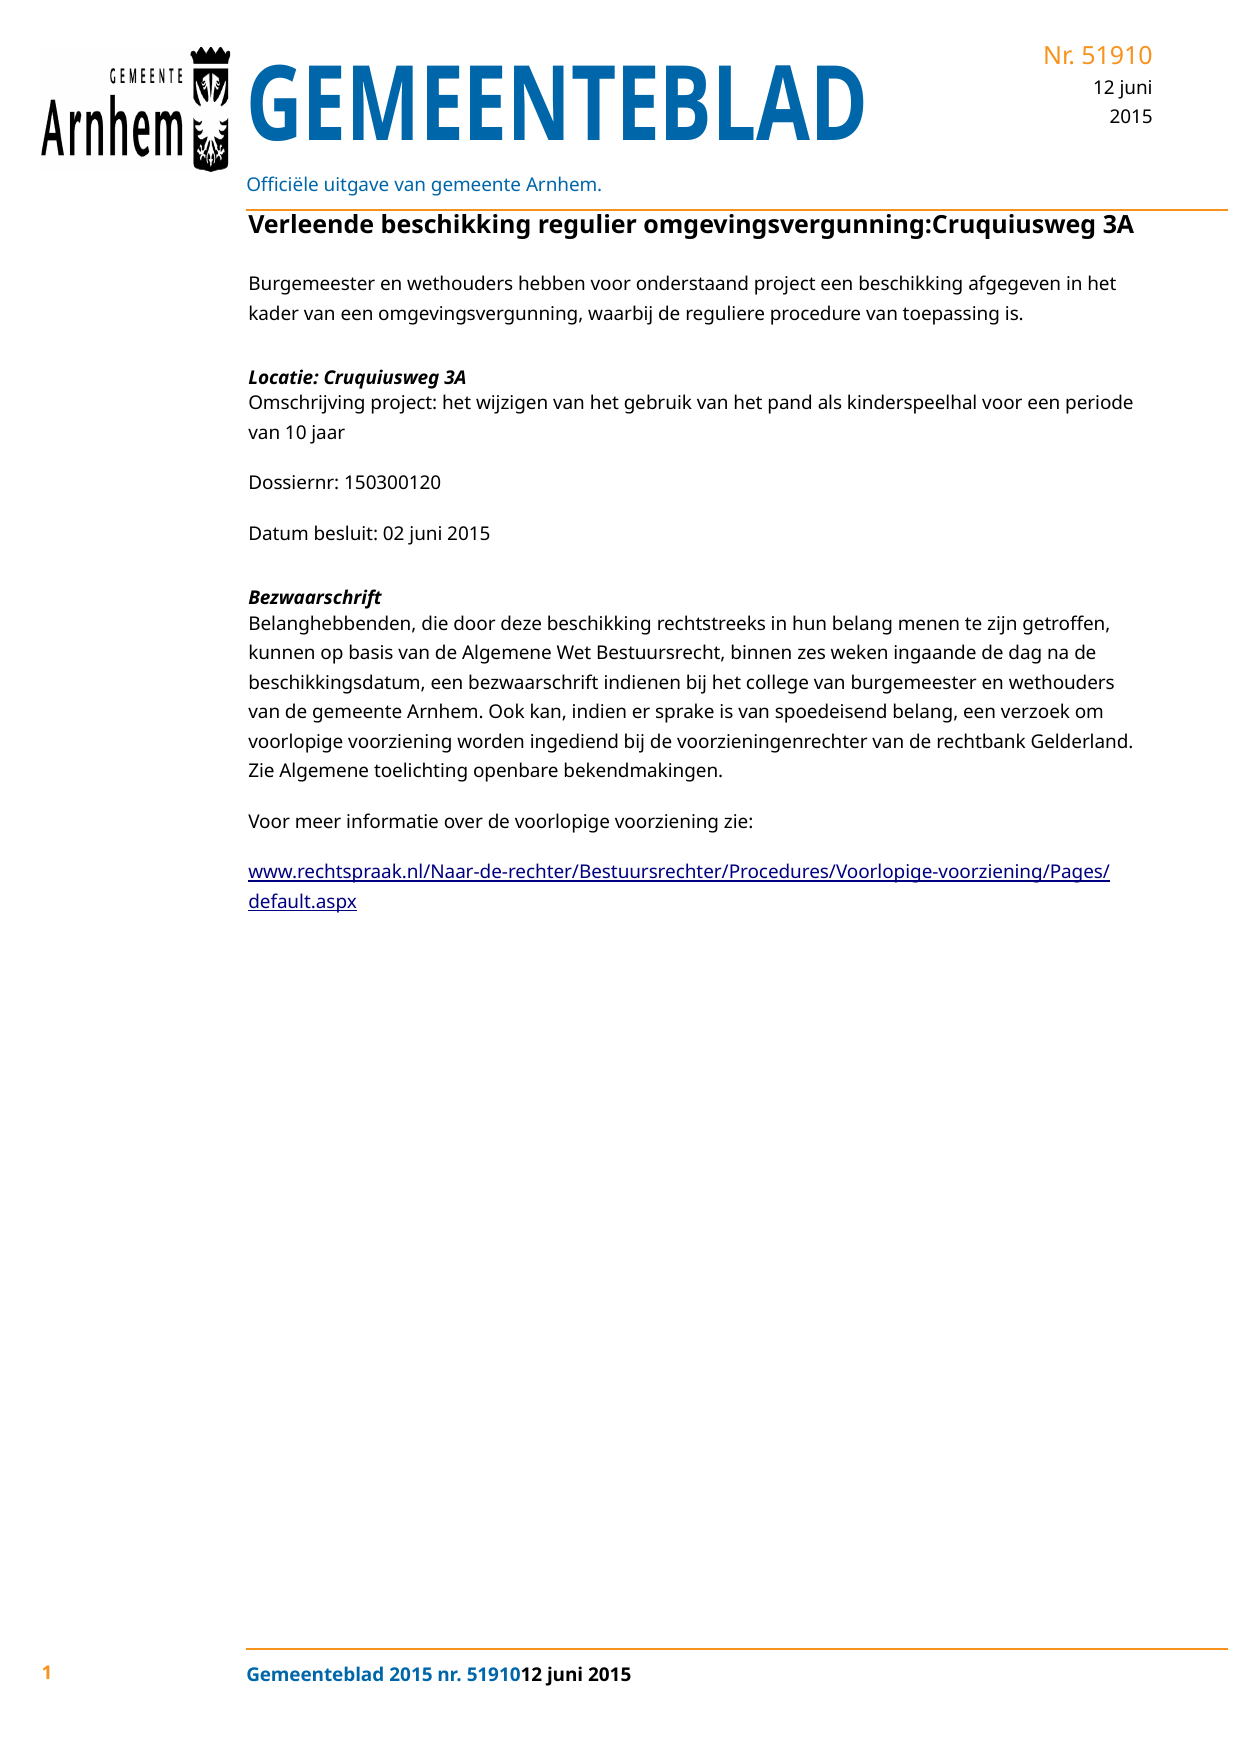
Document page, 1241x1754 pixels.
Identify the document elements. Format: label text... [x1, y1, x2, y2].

text Omschrijving project: het wijzigen van het gebruik van het pand als kinderspeelhal voor een periode van 10 jaar [248, 389, 1152, 445]
text Locatie: Cruquiusweg 3A [248, 364, 1152, 389]
text Datum besluit: 02 juni 2015 [248, 520, 1152, 546]
text Voor meer informatie over de voorlopige voorziening zie: [248, 808, 1152, 834]
text Burgemeester en wethouders hebben voor onderstaand project een beschikking afgegeven in het kader van een omgevingsvergunning, waarbij de reguliere procedure van toepassing is. [248, 270, 1152, 326]
text Bezwaarschrift [248, 584, 1152, 610]
text Verleende beschikking regulier omgevingsvergunning:Cruquiusweg 3A [248, 211, 1152, 241]
text www.rechtspraak.nl/Naar-de-rechter/Bestuursrechter/Procedures/Voorlopige-voorziening/Pages/default.aspx [248, 858, 1152, 914]
picture [41, 47, 231, 172]
text Dossiernr: 150300120 [248, 469, 1152, 495]
text Belanghebbenden, die door deze beschikking rechtstreeks in hun belang menen te zijn getroffen, kunnen op basis van de Algemene Wet Bestuursrecht, binnen zes weken ingaande de dag na de beschikkingsdatum, een bezwaarschrift indienen bij het college van burgemeester en wethouders van de gemeente Arnhem. Ook kan, indien er sprake is van spoedeisend belang, een verzoek om voorlopige voorziening worden ingediend bij de voorzieningenrechter van de rechtbank Gelderland. Zie Algemene toelichting openbare bekendmakingen. [248, 610, 1152, 783]
